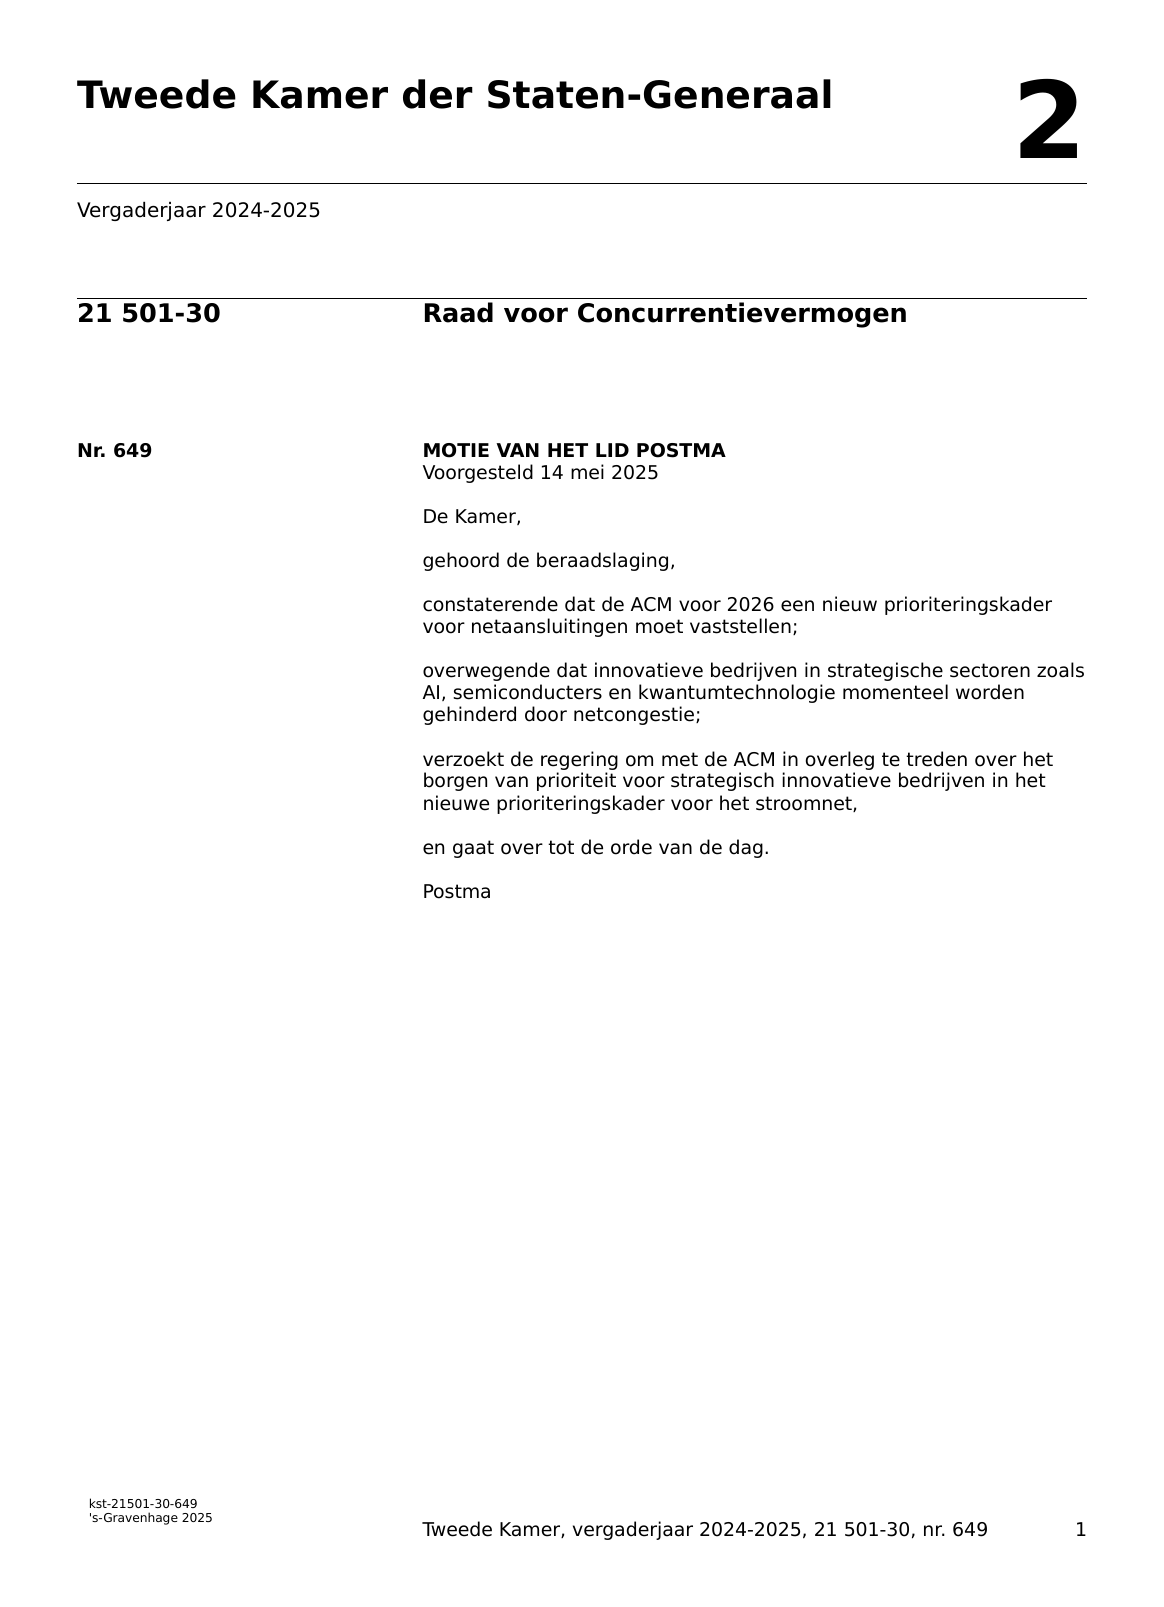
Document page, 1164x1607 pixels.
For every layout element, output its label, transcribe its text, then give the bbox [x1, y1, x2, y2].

text Voorgesteld 14 mei 2025 [422, 462, 1087, 484]
subtitle Nr. 649 MOTIE VAN HET LID POSTMA [77, 440, 1087, 462]
text Postma [422, 881, 1087, 903]
table_cell Vergaderjaar 2024-2025 [77, 184, 1087, 298]
text verzoekt de regering om met de ACM in overleg te treden over het borgen van prioriteit voor strategisch innovatieve bedrijven in het nieuwe prioriteringskader voor het stroomnet, [422, 748, 1087, 814]
text en gaat over tot de orde van de dag. [422, 837, 1087, 858]
text 's-Gravenhage 2025 [88, 1511, 323, 1525]
table_header Tweede Kamer der Staten-Generaal [77, 59, 886, 183]
text gehoord de beraadslaging, [422, 550, 1087, 572]
text De Kamer, [422, 506, 1087, 528]
text overwegende dat innovatieve bedrijven in strategische sectoren zoals AI, semiconducters en kwantumtechnologie momenteel worden gehinderd door netcongestie; [422, 660, 1087, 726]
table_header 2 [886, 59, 1087, 183]
text constaterende dat de ACM voor 2026 een nieuw prioriteringskader voor netaansluitingen moet vaststellen; [422, 594, 1087, 638]
subtitle 21 501-30 Raad voor Concurrentievermogen [77, 299, 1087, 329]
text kst-21501-30-649 [88, 1497, 323, 1511]
